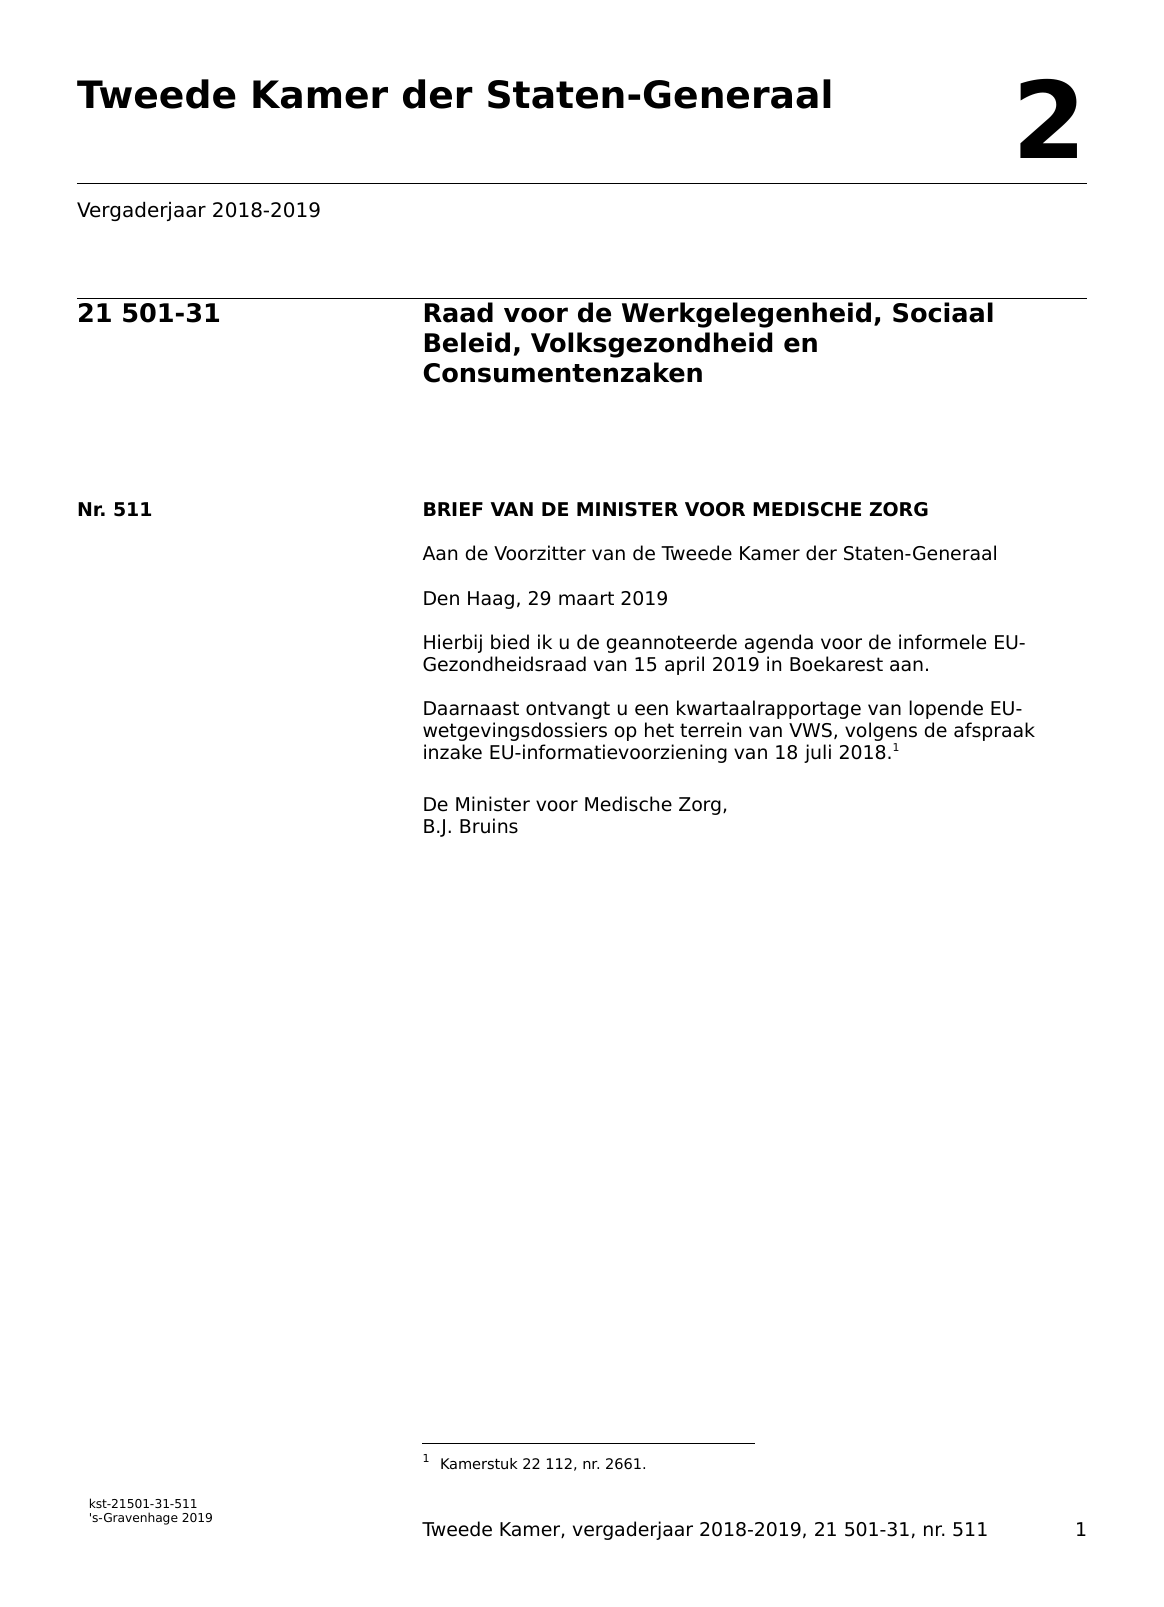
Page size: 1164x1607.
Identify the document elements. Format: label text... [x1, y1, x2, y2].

text Kamerstuk 22 112, nr. 2661. [422, 1452, 1087, 1474]
text De Minister voor Medische Zorg, B.J. Bruins [422, 794, 1087, 838]
subtitle Nr. 511 BRIEF VAN DE MINISTER VOOR MEDISCHE ZORG [77, 499, 1087, 521]
text Hierbij bied ik u de geannoteerde agenda voor de informele EU-Gezondheidsraad van 15 april 2019 in Boekarest aan. [422, 632, 1087, 676]
table_header 2 [886, 59, 1087, 183]
text Aan de Voorzitter van de Tweede Kamer der Staten-Generaal [422, 543, 1087, 565]
text Daarnaast ontvangt u een kwartaalrapportage van lopende EU-wetgevingsdossiers op het terrein van VWS, volgens de afspraak inzake EU-informatievoorziening van 18 juli 2018. [422, 698, 1087, 764]
text Den Haag, 29 maart 2019 [422, 587, 1087, 609]
table_header Tweede Kamer der Staten-Generaal [77, 59, 886, 183]
text kst-21501-31-511 [88, 1497, 323, 1511]
subtitle 21 501-31 Raad voor de Werkgelegenheid, Sociaal Beleid, Volksgezondheid en Consumentenzaken [77, 299, 1087, 388]
table_cell Vergaderjaar 2018-2019 [77, 184, 1087, 298]
text 's-Gravenhage 2019 [88, 1511, 323, 1525]
